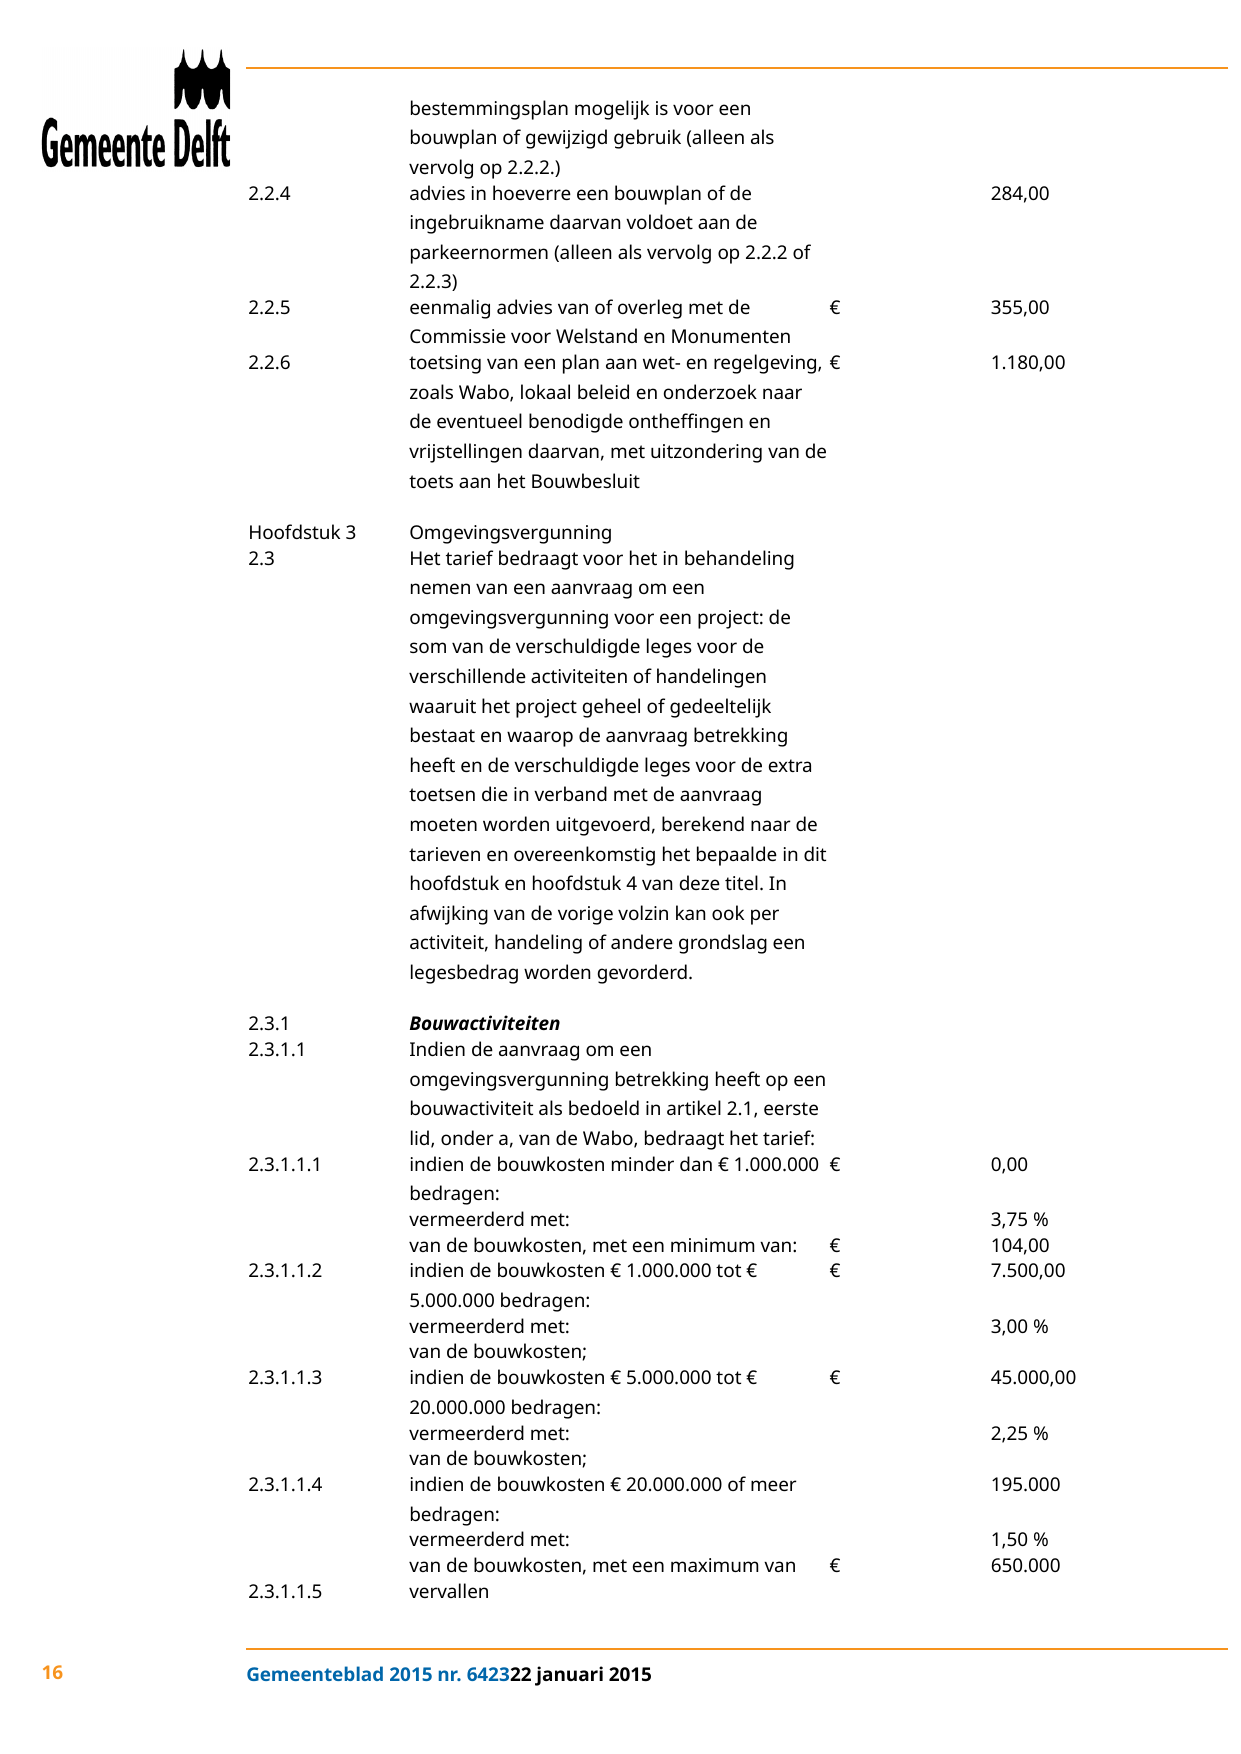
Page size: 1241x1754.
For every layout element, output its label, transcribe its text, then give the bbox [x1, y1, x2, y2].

table_cell [991, 1011, 1152, 1036]
table_cell [829, 1445, 991, 1471]
table_cell [248, 985, 409, 1011]
table_cell 1.180,00 [991, 350, 1152, 493]
table_cell 284,00 [991, 180, 1152, 294]
table_cell 2.3.1 [248, 1011, 409, 1036]
table_cell indien de bouwkosten € 1.000.000 tot € 5.000.000 bedragen: [409, 1258, 829, 1313]
table_cell Indien de aanvraag om een omgevingsvergunning betrekking heeft op een bouwactiviteit als bedoeld in artikel 2.1, eerste lid, onder a, van de Wabo, bedraagt het tarief: [409, 1036, 829, 1151]
table_cell [248, 1313, 409, 1339]
table_cell 2,25 % [991, 1420, 1152, 1445]
table_cell 3,00 % [991, 1313, 1152, 1339]
table_cell vermeerderd met: [409, 1526, 829, 1552]
table_cell € [829, 350, 991, 493]
table_cell [991, 494, 1152, 519]
table_cell toetsing van een plan aan wet- en regelgeving, zoals Wabo, lokaal beleid en onderzoek naar de eventueel benodigde ontheffingen en vrijstellingen daarvan, met uitzondering van de toets aan het Bouwbesluit [409, 350, 829, 493]
table_cell indien de bouwkosten minder dan € 1.000.000 bedragen: [409, 1151, 829, 1206]
table_cell indien de bouwkosten € 5.000.000 tot € 20.000.000 bedragen: [409, 1364, 829, 1420]
table_cell € [829, 1232, 991, 1258]
table_cell [829, 545, 991, 985]
table_cell [409, 494, 829, 519]
table_cell [991, 1036, 1152, 1151]
table_cell 2.3 [248, 545, 409, 985]
table_cell [991, 985, 1152, 1011]
table_cell [991, 1339, 1152, 1364]
table_cell Het tarief bedraagt voor het in behandeling nemen van een aanvraag om een omgevingsvergunning voor een project: de som van de verschuldigde leges voor de verschillende activiteiten of handelingen waaruit het project geheel of gedeeltelijk bestaat en waarop de aanvraag betrekking heeft en de verschuldigde leges voor de extra toetsen die in verband met de aanvraag moeten worden uitgevoerd, berekend naar de tarieven en overeenkomstig het bepaalde in dit hoofdstuk en hoofdstuk 4 van deze titel. In afwijking van de vorige volzin kan ook per activiteit, handeling of andere grondslag een legesbedrag worden gevorderd. [409, 545, 829, 985]
table_cell 0,00 [991, 1151, 1152, 1206]
table_cell € [829, 1258, 991, 1313]
table_cell [991, 1445, 1152, 1471]
table_cell [829, 1011, 991, 1036]
table_cell [829, 1578, 991, 1604]
table_cell [829, 1036, 991, 1151]
table_cell Hoofdstuk 3 [248, 519, 409, 545]
table_cell € [829, 1552, 991, 1578]
table_cell € [829, 1364, 991, 1420]
table_cell [409, 985, 829, 1011]
table_cell [829, 95, 991, 180]
table_cell 7.500,00 [991, 1258, 1152, 1313]
table_cell [829, 1206, 991, 1232]
table_cell [248, 1552, 409, 1578]
table_cell [991, 1578, 1152, 1604]
table_cell Omgevingsvergunning [409, 519, 829, 545]
table_cell vervallen [409, 1578, 829, 1604]
table_cell [829, 519, 991, 545]
table_cell 2.2.5 [248, 294, 409, 349]
table_cell van de bouwkosten; [409, 1445, 829, 1471]
table_cell vermeerderd met: [409, 1420, 829, 1445]
table_cell 2.3.1.1 [248, 1036, 409, 1151]
table_cell € [829, 294, 991, 349]
table_cell eenmalig advies van of overleg met de Commissie voor Welstand en Monumenten [409, 294, 829, 349]
table_cell [829, 1526, 991, 1552]
table_cell [829, 985, 991, 1011]
table_cell [991, 519, 1152, 545]
table_cell [248, 1445, 409, 1471]
table_cell 195.000 [991, 1471, 1152, 1526]
table_cell [829, 180, 991, 294]
table_cell 104,00 [991, 1232, 1152, 1258]
table_cell vermeerderd met: [409, 1313, 829, 1339]
table_cell Bouwactiviteiten [409, 1011, 829, 1036]
table_cell 1,50 % [991, 1526, 1152, 1552]
table_cell [991, 95, 1152, 180]
table_cell [991, 545, 1152, 985]
table_cell 2.3.1.1.1 [248, 1151, 409, 1206]
table_cell [248, 95, 409, 180]
table_cell van de bouwkosten, met een minimum van: [409, 1232, 829, 1258]
table_cell 355,00 [991, 294, 1152, 349]
table_cell 2.3.1.1.3 [248, 1364, 409, 1420]
table_cell [248, 1339, 409, 1364]
table_cell van de bouwkosten; [409, 1339, 829, 1364]
table_cell [829, 1420, 991, 1445]
table_cell [829, 1471, 991, 1526]
table_cell 650.000 [991, 1552, 1152, 1578]
table_cell [248, 1420, 409, 1445]
table_cell 2.3.1.1.2 [248, 1258, 409, 1313]
table_cell [248, 1232, 409, 1258]
table_cell vermeerderd met: [409, 1206, 829, 1232]
table_cell € [829, 1151, 991, 1206]
table_cell van de bouwkosten, met een maximum van [409, 1552, 829, 1578]
table_cell 2.2.6 [248, 350, 409, 493]
table_cell [248, 494, 409, 519]
table_cell [248, 1206, 409, 1232]
table_cell 2.3.1.1.5 [248, 1578, 409, 1604]
picture [41, 47, 231, 172]
table_cell 2.2.4 [248, 180, 409, 294]
table_cell indien de bouwkosten € 20.000.000 of meer bedragen: [409, 1471, 829, 1526]
table_cell [829, 1313, 991, 1339]
table_cell 2.3.1.1.4 [248, 1471, 409, 1526]
table_cell advies in hoeverre een bouwplan of de ingebruikname daarvan voldoet aan de parkeernormen (alleen als vervolg op 2.2.2 of 2.2.3) [409, 180, 829, 294]
table_cell 45.000,00 [991, 1364, 1152, 1420]
table_cell 3,75 % [991, 1206, 1152, 1232]
table_cell bestemmingsplan mogelijk is voor een bouwplan of gewijzigd gebruik (alleen als vervolg op 2.2.2.) [409, 95, 829, 180]
table_cell [829, 1339, 991, 1364]
table_cell [829, 494, 991, 519]
table_cell [248, 1526, 409, 1552]
